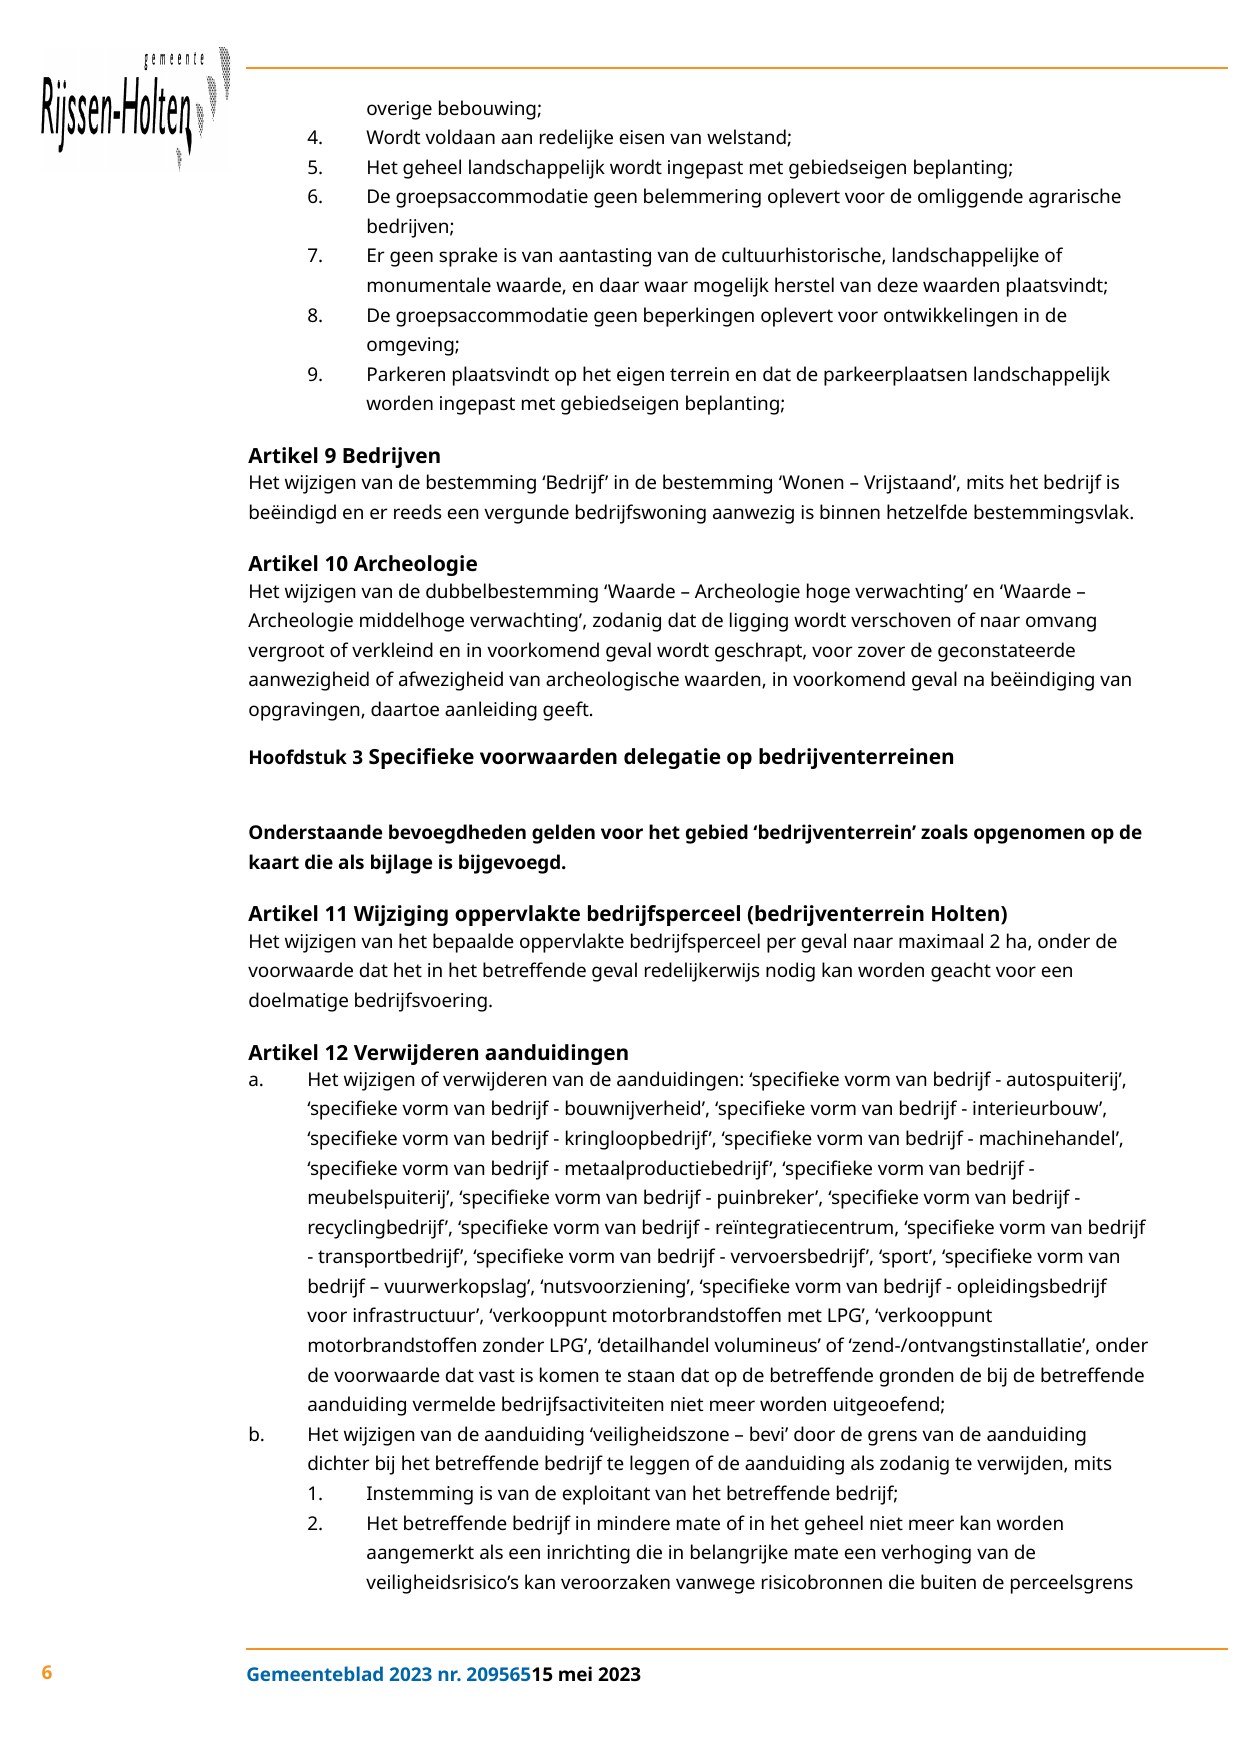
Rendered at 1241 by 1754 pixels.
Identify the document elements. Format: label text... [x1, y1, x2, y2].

list De groepsaccommodatie geen belemmering oplevert voor de omliggende agrarische bedrijven; [307, 183, 1152, 239]
text Onderstaande bevoegdheden gelden voor het gebied ‘bedrijventerrein’ zoals opgenomen op de kaart die als bijlage is bijgevoegd. [248, 819, 1152, 875]
picture [41, 47, 231, 172]
list De groepsaccommodatie geen beperkingen oplevert voor ontwikkelingen in de omgeving; [307, 302, 1152, 357]
text Artikel 9 Bedrijven [248, 441, 1152, 469]
text Hoofdstuk 3 Specifieke voorwaarden delegatie op bedrijventerreinen [248, 742, 1152, 770]
text Het wijzigen van het bepaalde oppervlakte bedrijfsperceel per geval naar maximaal 2 ha, onder de voorwaarde dat het in het betreffende geval redelijkerwijs nodig kan worden geacht voor een doelmatige bedrijfsvoering. [248, 928, 1152, 1013]
list Het betreffende bedrijf in mindere mate of in het geheel niet meer kan worden aangemerkt als een inrichting die in belangrijke mate een verhoging van de veiligheidsrisico’s kan veroorzaken vanwege risicobronnen die buiten de perceelsgrens [307, 1510, 1152, 1595]
text Artikel 11 Wijziging oppervlakte bedrijfsperceel (bedrijventerrein Holten) [248, 899, 1152, 928]
list Parkeren plaatsvindt op het eigen terrein en dat de parkeerplaatsen landschappelijk worden ingepast met gebiedseigen beplanting; [307, 361, 1152, 416]
list Er geen sprake is van aantasting van de cultuurhistorische, landschappelijke of monumentale waarde, en daar waar mogelijk herstel van deze waarden plaatsvindt; [307, 243, 1152, 298]
list Het wijzigen van de aanduiding ‘veiligheidszone – bevi’ door de grens van de aanduiding dichter bij het betreffende bedrijf te leggen of de aanduiding als zodanig te verwijden, mits [248, 1421, 1152, 1476]
list Instemming is van de exploitant van het betreffende bedrijf; [307, 1480, 1152, 1506]
list overige bebouwing; [307, 95, 1152, 121]
text Het wijzigen van de bestemming ‘Bedrijf’ in de bestemming ‘Wonen – Vrijstaand’, mits het bedrijf is beëindigd en er reeds een vergunde bedrijfswoning aanwezig is binnen hetzelfde bestemmingsvlak. [248, 469, 1152, 525]
text Het wijzigen van de dubbelbestemming ‘Waarde – Archeologie hoge verwachting’ en ‘Waarde – Archeologie middelhoge verwachting’, zodanig dat de ligging wordt verschoven of naar omvang vergroot of verkleind en in voorkomend geval wordt geschrapt, voor zover de geconstateerde aanwezigheid of afwezigheid van archeologische waarden, in voorkomend geval na beëindiging van opgravingen, daartoe aanleiding geeft. [248, 578, 1152, 722]
text Artikel 10 Archeologie [248, 549, 1152, 578]
list Het wijzigen of verwijderen van de aanduidingen: ‘specifieke vorm van bedrijf - autospuiterij’, ‘specifieke vorm van bedrijf - bouwnijverheid’, ‘specifieke vorm van bedrijf - interieurbouw’, ‘specifieke vorm van bedrijf - kringloopbedrijf’, ‘specifieke vorm van bedrijf - machinehandel’, ‘specifieke vorm van bedrijf - metaalproductiebedrijf’, ‘specifieke vorm van bedrijf - meubelspuiterij’, ‘specifieke vorm van bedrijf - puinbreker’, ‘specifieke vorm van bedrijf - recyclingbedrijf’, ‘specifieke vorm van bedrijf - reïntegratiecentrum, ‘specifieke vorm van bedrijf - transportbedrijf’, ‘specifieke vorm van bedrijf - vervoersbedrijf’, ‘sport’, ‘specifieke vorm van bedrijf – vuurwerkopslag’, ‘nutsvoorziening’, ‘specifieke vorm van bedrijf - opleidingsbedrijf voor infrastructuur’, ‘verkooppunt motorbrandstoffen met LPG’, ‘verkooppunt motorbrandstoffen zonder LPG’, ‘detailhandel volumineus’ of ‘zend-/ontvangstinstallatie’, onder de voorwaarde dat vast is komen te staan dat op de betreffende gronden de bij de betreffende aanduiding vermelde bedrijfsactiviteiten niet meer worden uitgeoefend; [248, 1066, 1152, 1417]
list Wordt voldaan aan redelijke eisen van welstand; [307, 124, 1152, 150]
text Artikel 12 Verwijderen aanduidingen [248, 1038, 1152, 1066]
list Het geheel landschappelijk wordt ingepast met gebiedseigen beplanting; [307, 154, 1152, 180]
